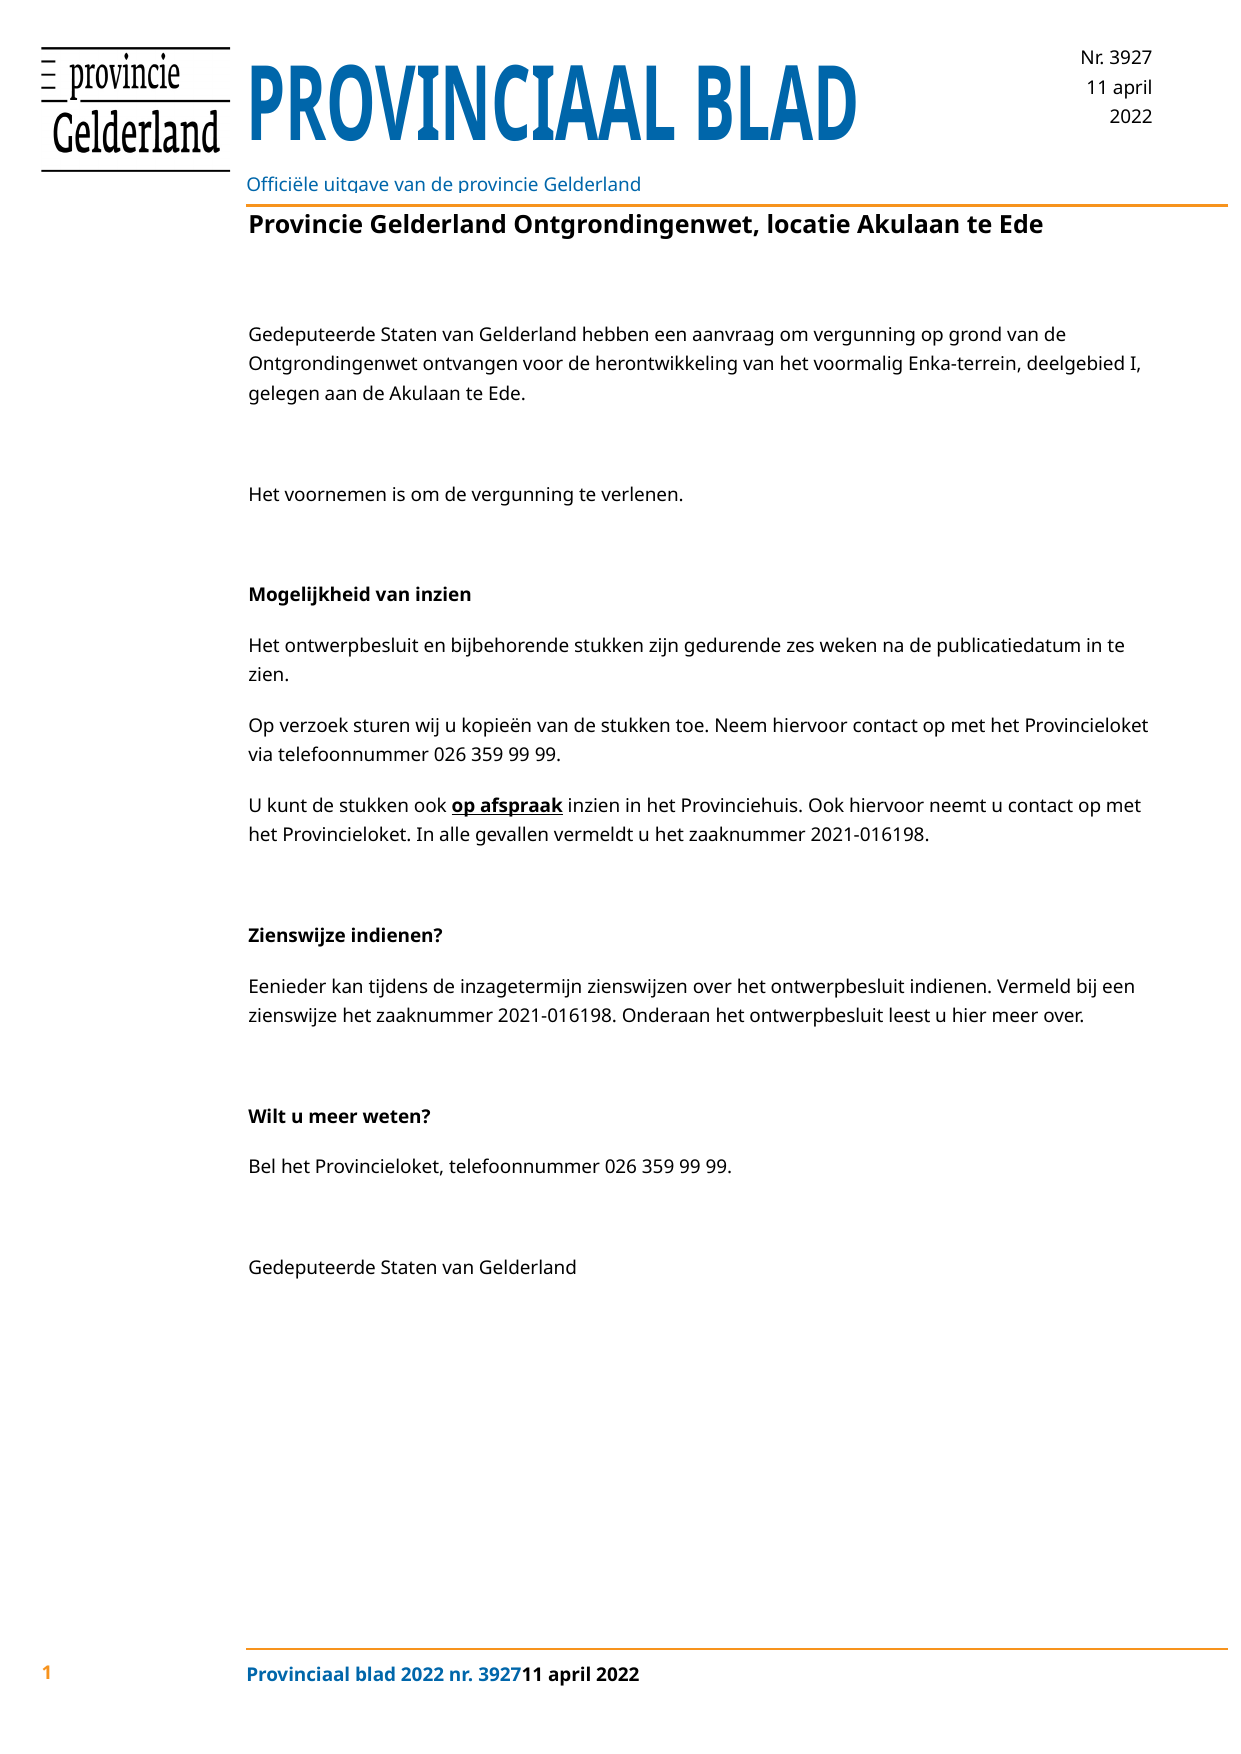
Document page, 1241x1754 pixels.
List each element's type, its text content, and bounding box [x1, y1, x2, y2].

text Provincie Gelderland Ontgrondingenwet, locatie Akulaan te Ede [248, 207, 1152, 241]
text Gedeputeerde Staten van Gelderland [248, 1254, 1152, 1280]
text Het ontwerpbesluit en bijbehorende stukken zijn gedurende zes weken na de publicatiedatum in te zien. [248, 632, 1152, 687]
text Bel het Provincieloket, telefoonnummer 026 359 99 99. [248, 1154, 1152, 1179]
text Zienswijze indienen? [248, 922, 1152, 948]
text Wilt u meer weten? [248, 1103, 1152, 1129]
text Eenieder kan tijdens de inzagetermijn zienswijzen over het ontwerpbesluit indienen. Vermeld bij een zienswijze het zaaknummer 2021-016198. Onderaan het ontwerpbesluit leest u hier meer over. [248, 973, 1152, 1028]
text Het voornemen is om de vergunning te verlenen. [248, 481, 1152, 506]
text Op verzoek sturen wij u kopieën van de stukken toe. Neem hiervoor contact op met het Provincieloket via telefoonnummer 026 359 99 99. [248, 712, 1152, 767]
text U kunt de stukken ook op afspraak inzien in het Provinciehuis. Ook hiervoor neemt u contact op met het Provincieloket. In alle gevallen vermeldt u het zaaknummer 2021-016198. [248, 792, 1152, 847]
text Mogelijkheid van inzien [248, 582, 1152, 607]
picture [41, 47, 231, 172]
text Gedeputeerde Staten van Gelderland hebben een aanvraag om vergunning op grond van de Ontgrondingenwet ontvangen voor de herontwikkeling van het voormalig Enka-terrein, deelgebied I, gelegen aan de Akulaan te Ede. [248, 321, 1152, 406]
